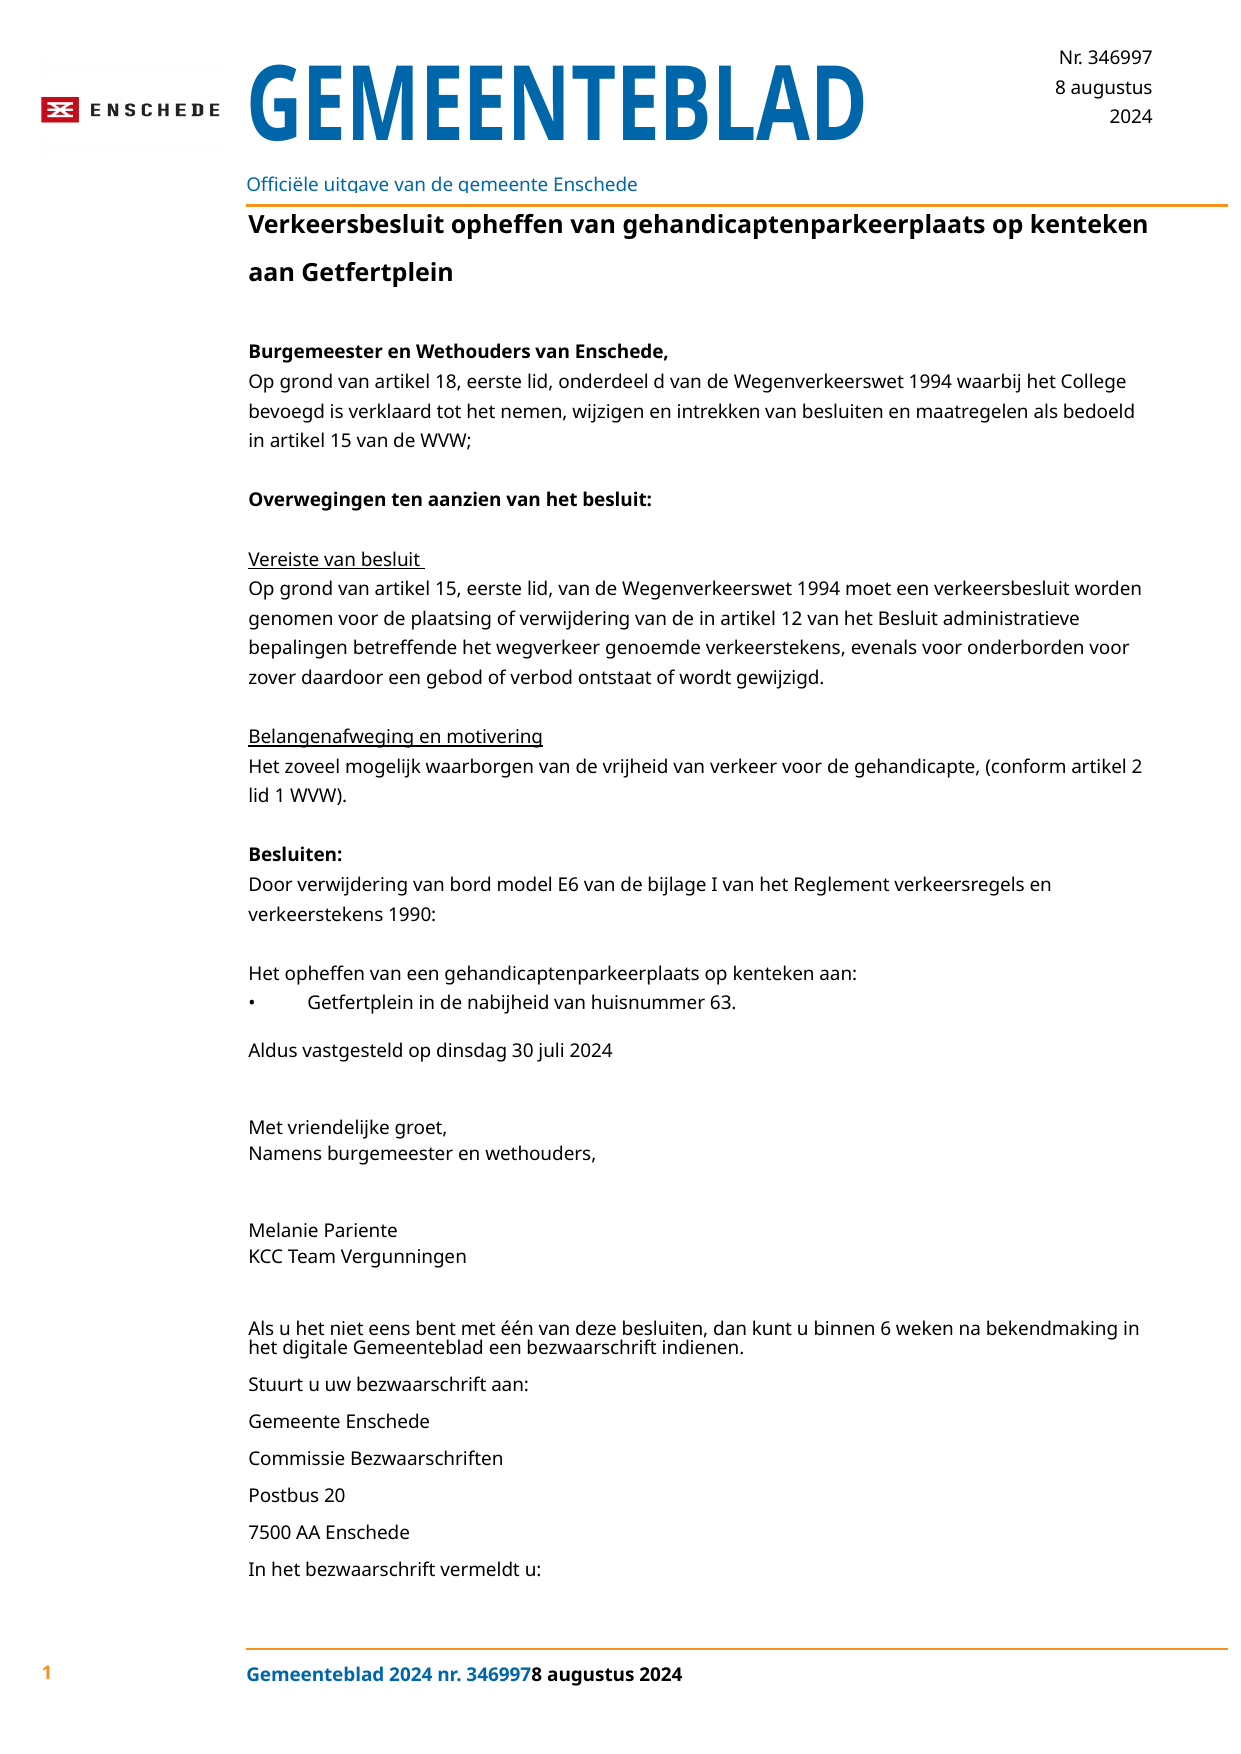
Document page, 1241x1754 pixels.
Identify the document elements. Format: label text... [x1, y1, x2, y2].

text Het opheffen van een gehandicaptenparkeerplaats op kenteken aan: [248, 960, 1152, 986]
text Het zoveel mogelijk waarborgen van de vrijheid van verkeer voor de gehandicapte, (conform artikel 2 lid 1 WVW). [248, 753, 1152, 808]
text Namens burgemeester en wethouders, [248, 1140, 1152, 1166]
text Vereiste van besluit [248, 546, 1152, 571]
text Burgemeester en Wethouders van Enschede, [248, 339, 1152, 364]
text Besluiten: [248, 842, 1152, 867]
text Op grond van artikel 15, eerste lid, van de Wegenverkeerswet 1994 moet een verkeersbesluit worden genomen voor de plaatsing of verwijdering van de in artikel 12 van het Besluit administratieve bepalingen betreffende het wegverkeer genoemde verkeerstekens, evenals voor onderborden voor zover daardoor een gebod of verbod ontstaat of wordt gewijzigd. [248, 575, 1152, 690]
text Stuurt u uw bezwaarschrift aan: [248, 1376, 1152, 1395]
text Door verwijdering van bord model E6 van de bijlage I van het Reglement verkeersregels en verkeerstekens 1990: [248, 871, 1152, 926]
text Aldus vastgesteld op dinsdag 30 juli 2024 [248, 1037, 1152, 1063]
text Commissie Bezwaarschriften [248, 1450, 1152, 1469]
picture [41, 47, 231, 172]
text KCC Team Vergunningen [248, 1243, 1152, 1269]
list Getfertplein in de nabijheid van huisnummer 63. [248, 989, 1152, 1015]
text Belangenafweging en motivering [248, 723, 1152, 749]
text Melanie Pariente [248, 1217, 1152, 1243]
text Op grond van artikel 18, eerste lid, onderdeel d van de Wegenverkeerswet 1994 waarbij het College bevoegd is verklaard tot het nemen, wijzigen en intrekken van besluiten en maatregelen als bedoeld in artikel 15 van de WVW; [248, 368, 1152, 453]
text In het bezwaarschrift vermeldt u: [248, 1561, 1152, 1580]
text 7500 AA Enschede [248, 1524, 1152, 1543]
text Gemeente Enschede [248, 1413, 1152, 1432]
text Verkeersbesluit opheffen van gehandicaptenparkeerplaats op kenteken aan Getfertplein [248, 207, 1152, 288]
text Postbus 20 [248, 1487, 1152, 1506]
text Als u het niet eens bent met één van deze besluiten, dan kunt u binnen 6 weken na bekendmaking in het digitale Gemeenteblad een bezwaarschrift indienen. [248, 1319, 1152, 1358]
text Met vriendelijke groet, [248, 1114, 1152, 1140]
text Overwegingen ten aanzien van het besluit: [248, 487, 1152, 512]
